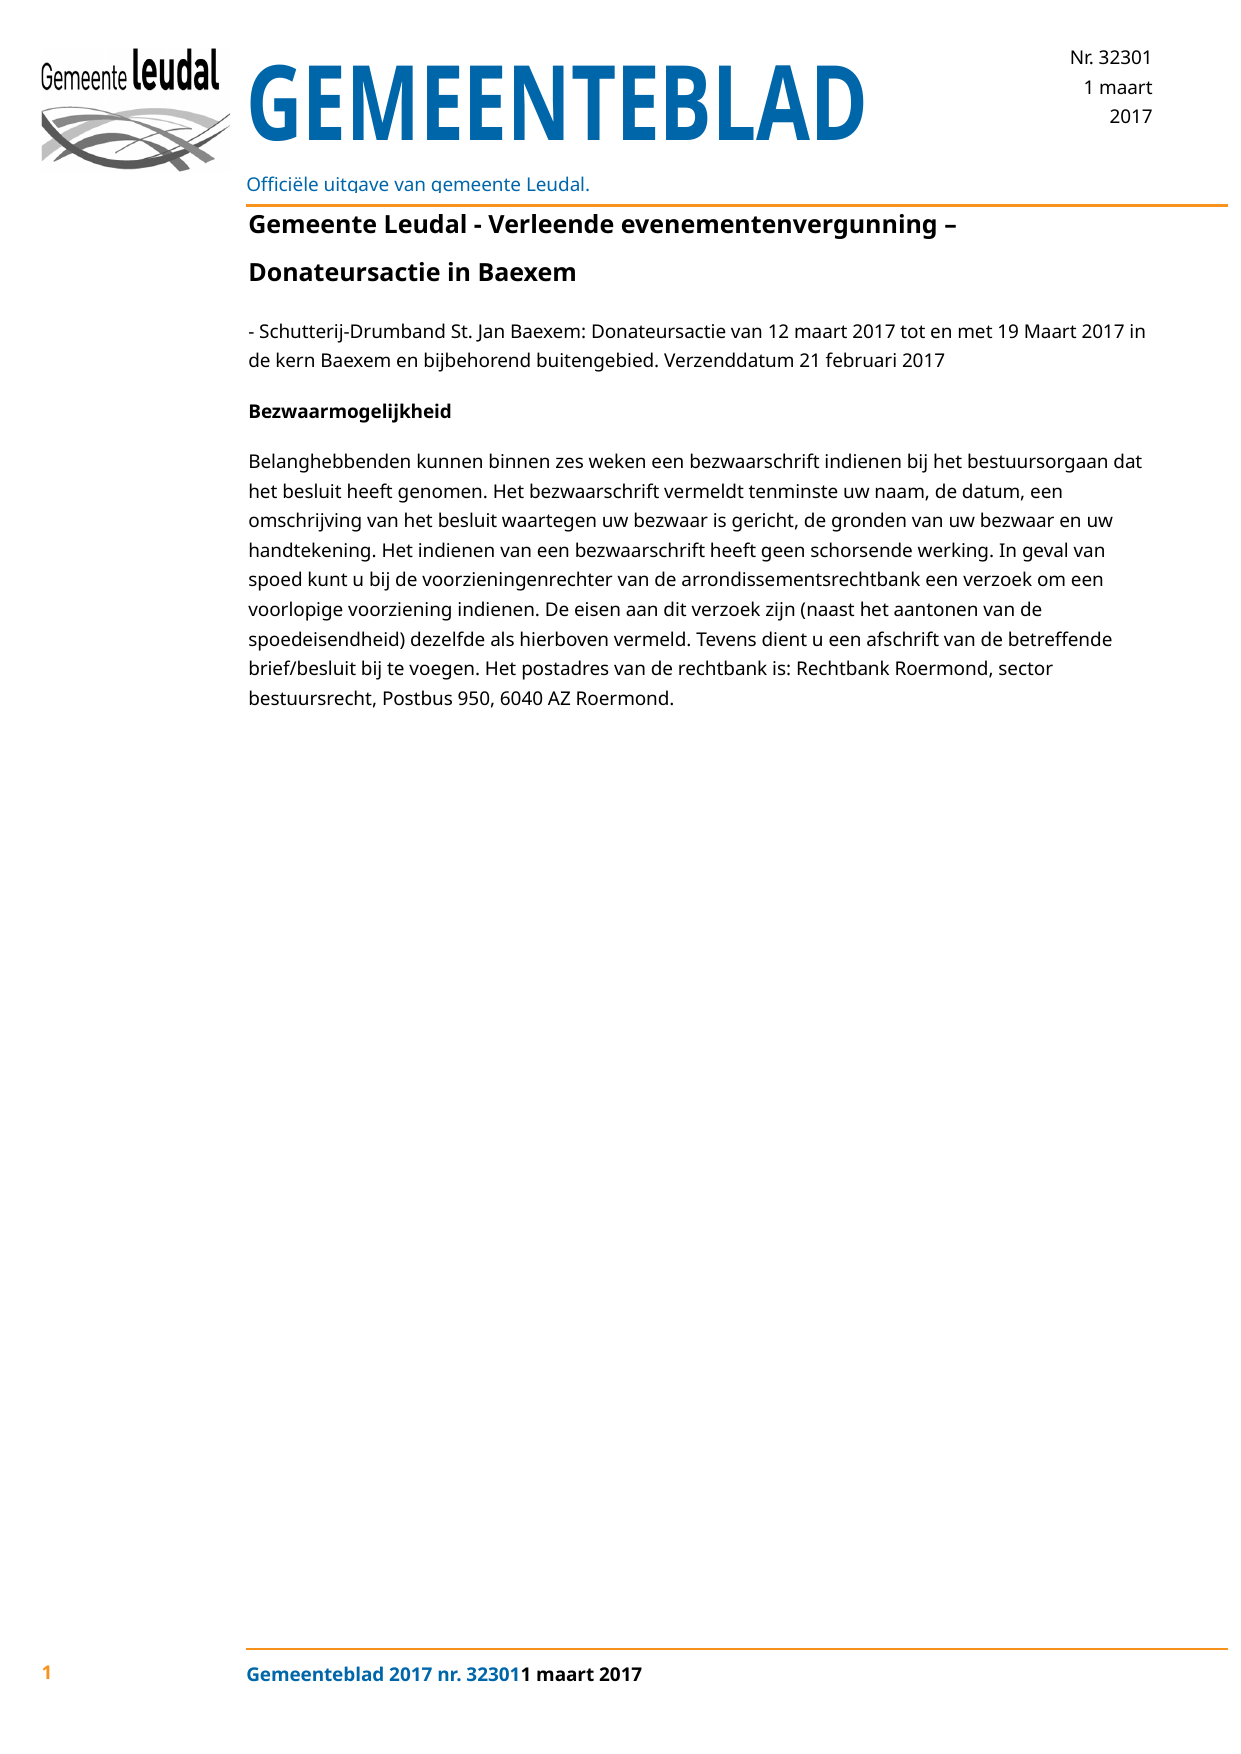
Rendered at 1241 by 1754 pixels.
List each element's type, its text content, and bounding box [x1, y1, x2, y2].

text Belanghebbenden kunnen binnen zes weken een bezwaarschrift indienen bij het bestuursorgaan dat het besluit heeft genomen. Het bezwaarschrift vermeldt tenminste uw naam, de datum, een omschrijving van het besluit waartegen uw bezwaar is gericht, de gronden van uw bezwaar en uw handtekening. Het indienen van een bezwaarschrift heeft geen schorsende werking. In geval van spoed kunt u bij de voorzieningenrechter van de arrondissementsrechtbank een verzoek om een voorlopige voorziening indienen. De eisen aan dit verzoek zijn (naast het aantonen van de spoedeisendheid) dezelfde als hierboven vermeld. Tevens dient u een afschrift van de betreffende brief/besluit bij te voegen. Het postadres van de rechtbank is: Rechtbank Roermond, sector bestuursrecht, Postbus 950, 6040 AZ Roermond. [248, 448, 1152, 711]
picture [41, 47, 231, 172]
text Bezwaarmogelijkheid [248, 398, 1152, 424]
text - Schutterij-Drumband St. Jan Baexem: Donateursactie van 12 maart 2017 tot en met 19 Maart 2017 in de kern Baexem en bijbehorend buitengebied. Verzenddatum 21 februari 2017 [248, 318, 1152, 373]
text Gemeente Leudal - Verleende evenementenvergunning – Donateursactie in Baexem [248, 207, 1152, 288]
